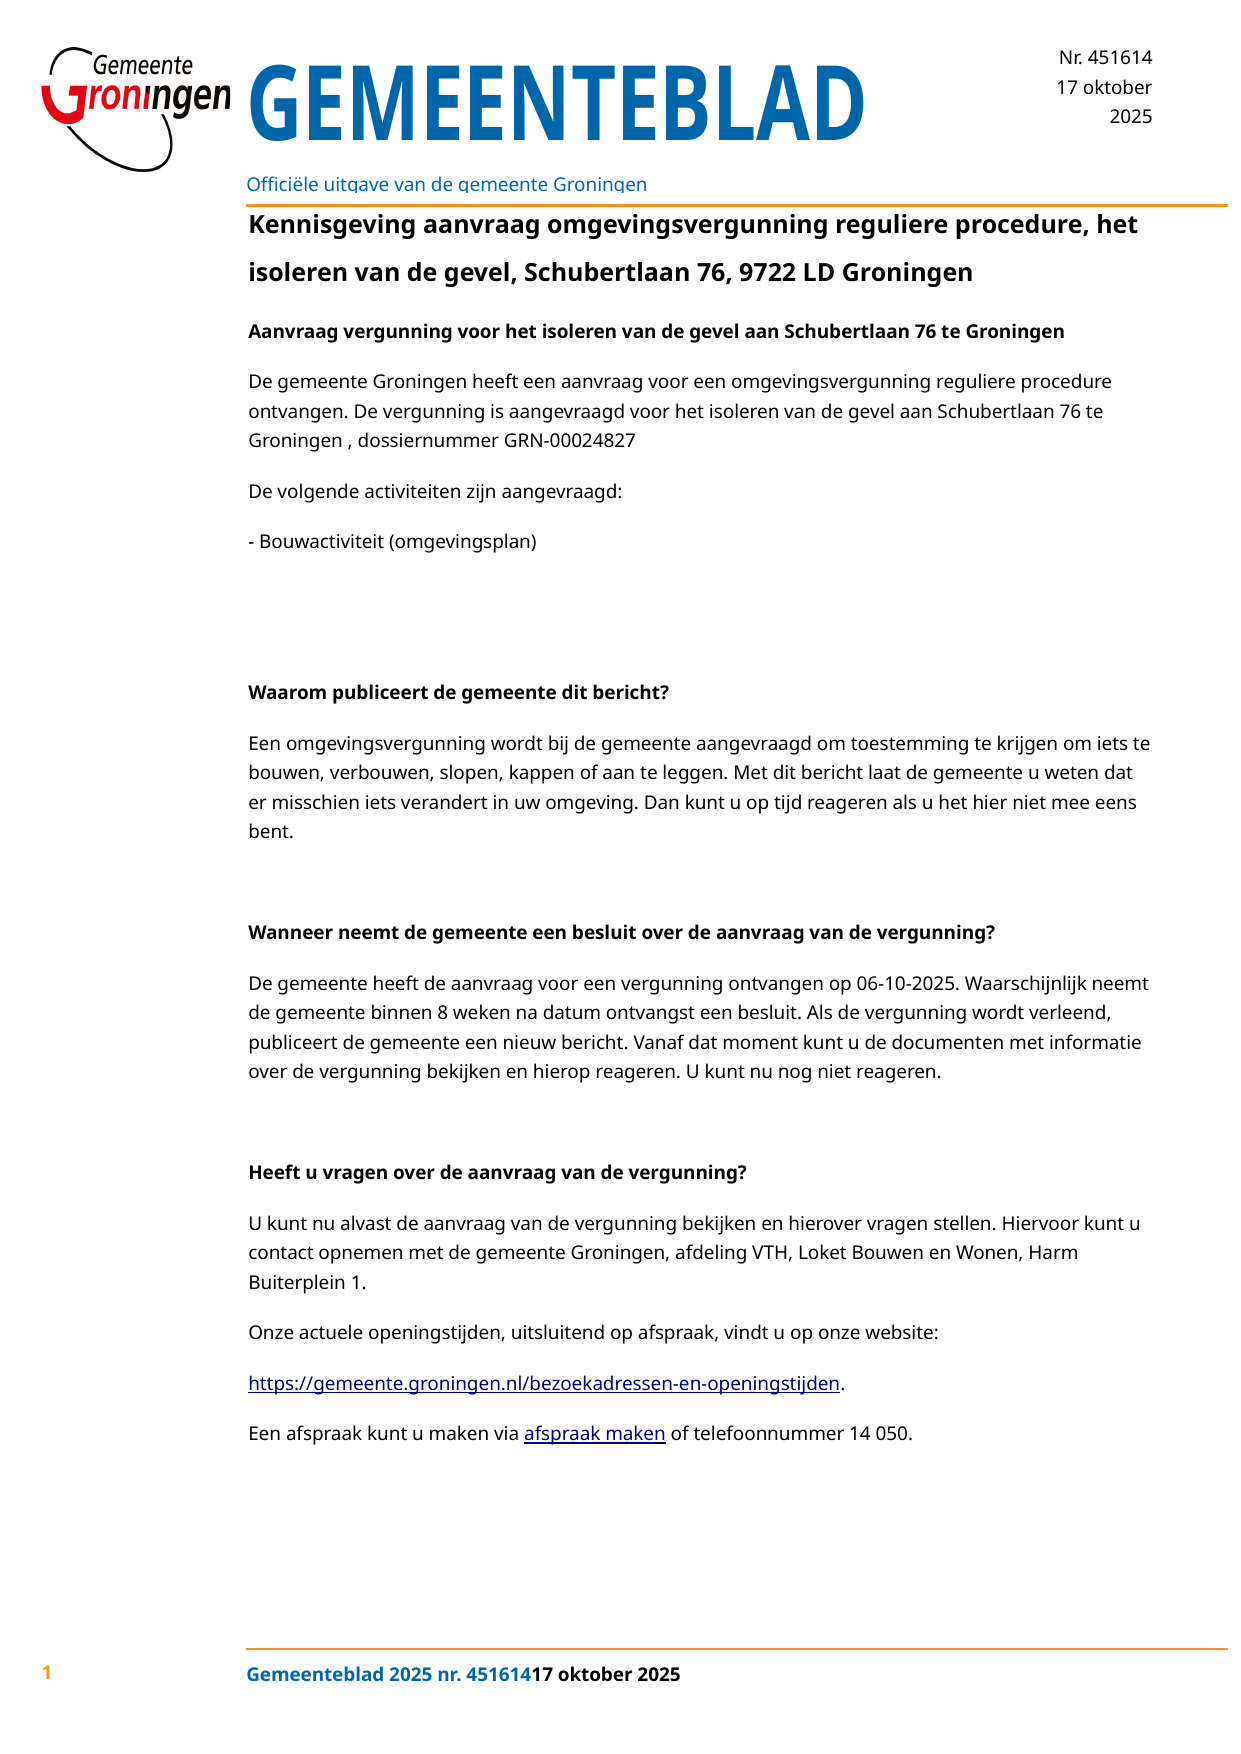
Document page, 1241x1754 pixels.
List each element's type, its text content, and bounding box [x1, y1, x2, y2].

text Een omgevingsvergunning wordt bij de gemeente aangevraagd om toestemming te krijgen om iets te bouwen, verbouwen, slopen, kappen of aan te leggen. Met dit bericht laat de gemeente u weten dat er misschien iets verandert in uw omgeving. Dan kunt u op tijd reageren als u het hier niet mee eens bent. [248, 730, 1152, 844]
text De gemeente Groningen heeft een aanvraag voor een omgevingsvergunning reguliere procedure ontvangen. De vergunning is aangevraagd voor het isoleren van de gevel aan Schubertlaan 76 te Groningen , dossiernummer GRN-00024827 [248, 368, 1152, 453]
text - Bouwactiviteit (omgevingsplan) [248, 528, 1152, 554]
text Aanvraag vergunning voor het isoleren van de gevel aan Schubertlaan 76 te Groningen [248, 318, 1152, 344]
picture [41, 47, 231, 172]
text https://gemeente.groningen.nl/bezoekadressen-en-openingstijden. [248, 1370, 1152, 1396]
text De volgende activiteiten zijn aangevraagd: [248, 478, 1152, 504]
text Kennisgeving aanvraag omgevingsvergunning reguliere procedure, het isoleren van de gevel, Schubertlaan 76, 9722 LD Groningen [248, 207, 1152, 288]
text Onze actuele openingstijden, uitsluitend op afspraak, vindt u op onze website: [248, 1319, 1152, 1345]
text De gemeente heeft de aanvraag voor een vergunning ontvangen op 06-10-2025. Waarschijnlijk neemt de gemeente binnen 8 weken na datum ontvangst een besluit. Als de vergunning wordt verleend, publiceert de gemeente een nieuw bericht. Vanaf dat moment kunt u de documenten met informatie over de vergunning bekijken en hierop reageren. U kunt nu nog niet reageren. [248, 970, 1152, 1084]
text Een afspraak kunt u maken via afspraak maken of telefoonnummer 14 050. [248, 1420, 1152, 1446]
text Wanneer neemt de gemeente een besluit over de aanvraag van de vergunning? [248, 919, 1152, 945]
text Heeft u vragen over de aanvraag van de vergunning? [248, 1159, 1152, 1185]
text U kunt nu alvast de aanvraag van de vergunning bekijken en hierover vragen stellen. Hiervoor kunt u contact opnemen met de gemeente Groningen, afdeling VTH, Loket Bouwen en Wonen, Harm Buiterplein 1. [248, 1210, 1152, 1295]
text Waarom publiceert de gemeente dit bericht? [248, 679, 1152, 705]
